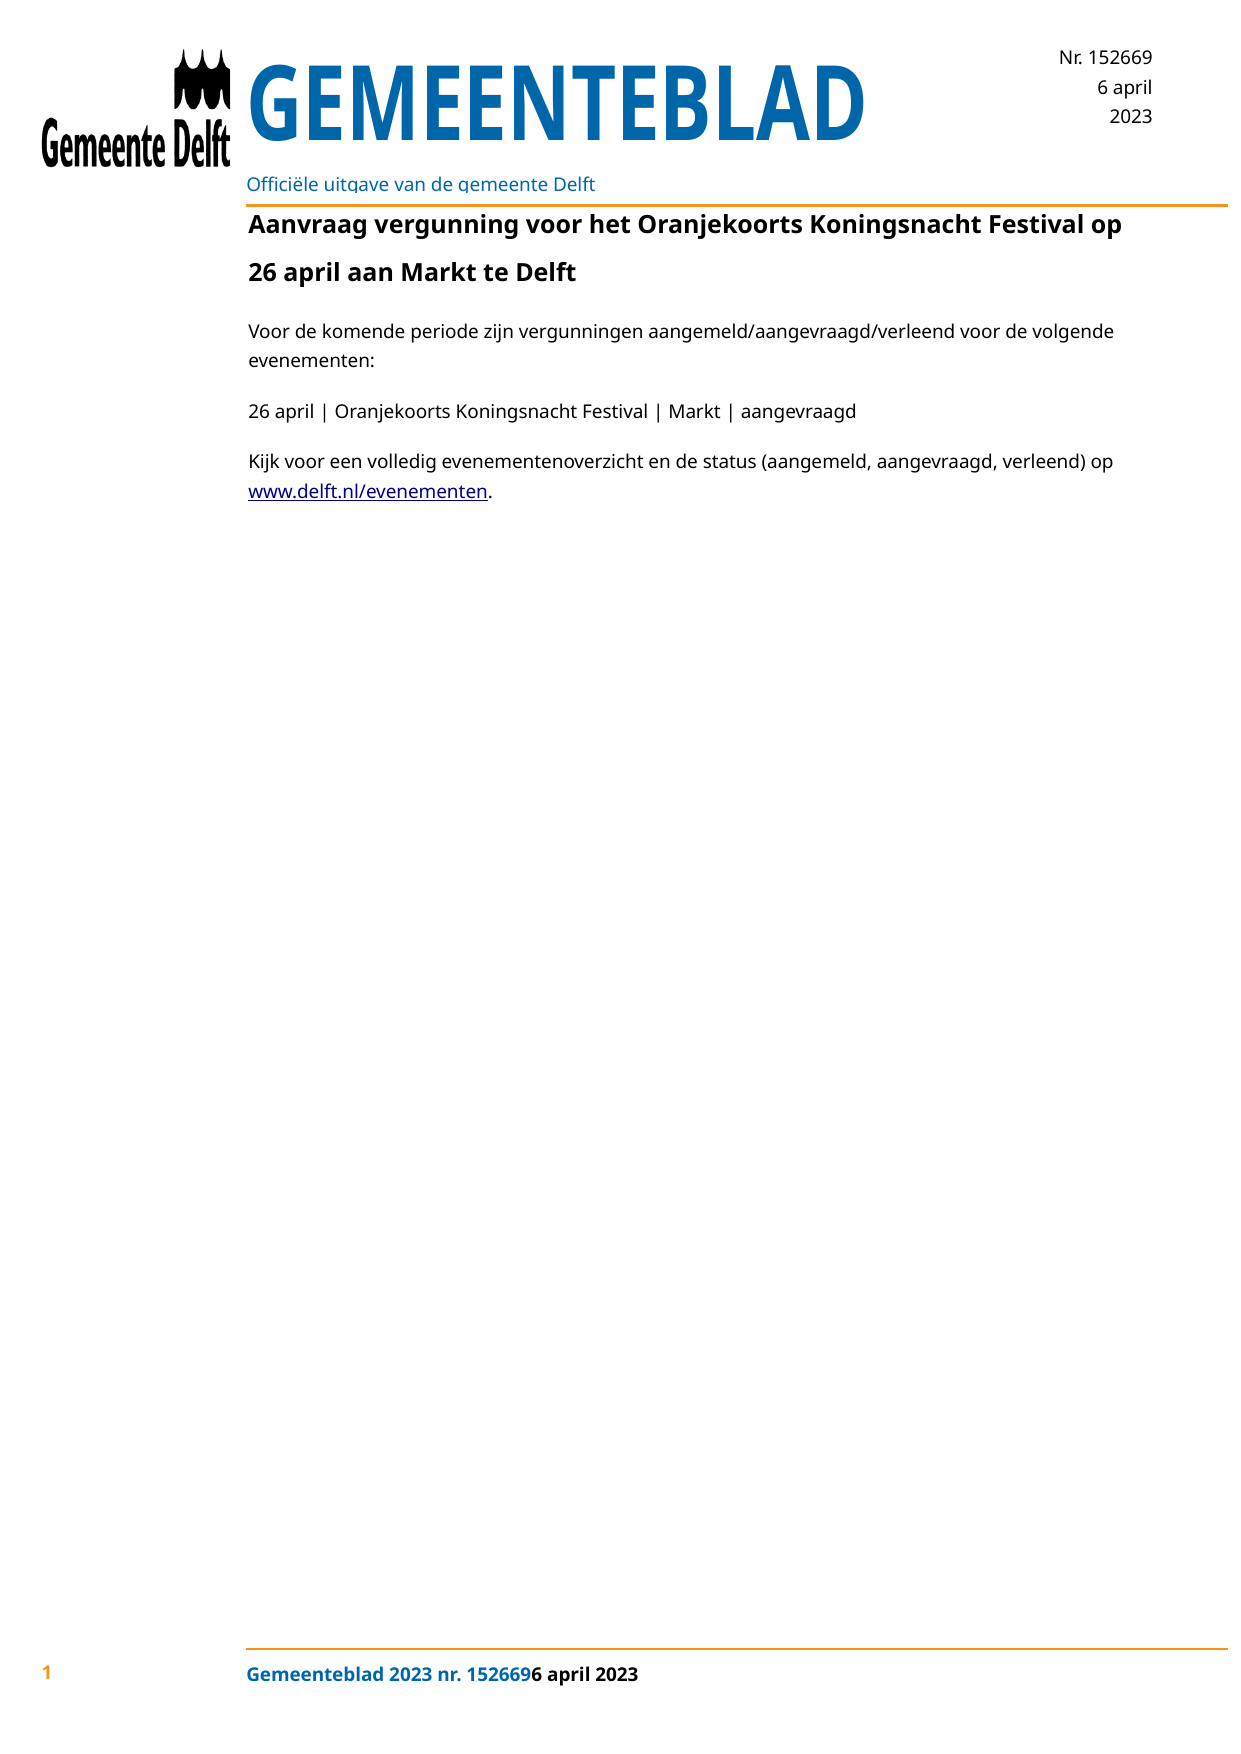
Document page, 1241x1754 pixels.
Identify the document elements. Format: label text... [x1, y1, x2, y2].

text Voor de komende periode zijn vergunningen aangemeld/aangevraagd/verleend voor de volgende evenementen: [248, 318, 1152, 373]
text Kijk voor een volledig evenementenoverzicht en de status (aangemeld, aangevraagd, verleend) op www.delft.nl/evenementen. [248, 448, 1152, 504]
text 26 april | Oranjekoorts Koningsnacht Festival | Markt | aangevraagd [248, 398, 1152, 424]
picture [41, 47, 231, 172]
text Aanvraag vergunning voor het Oranjekoorts Koningsnacht Festival op 26 april aan Markt te Delft [248, 207, 1152, 288]
